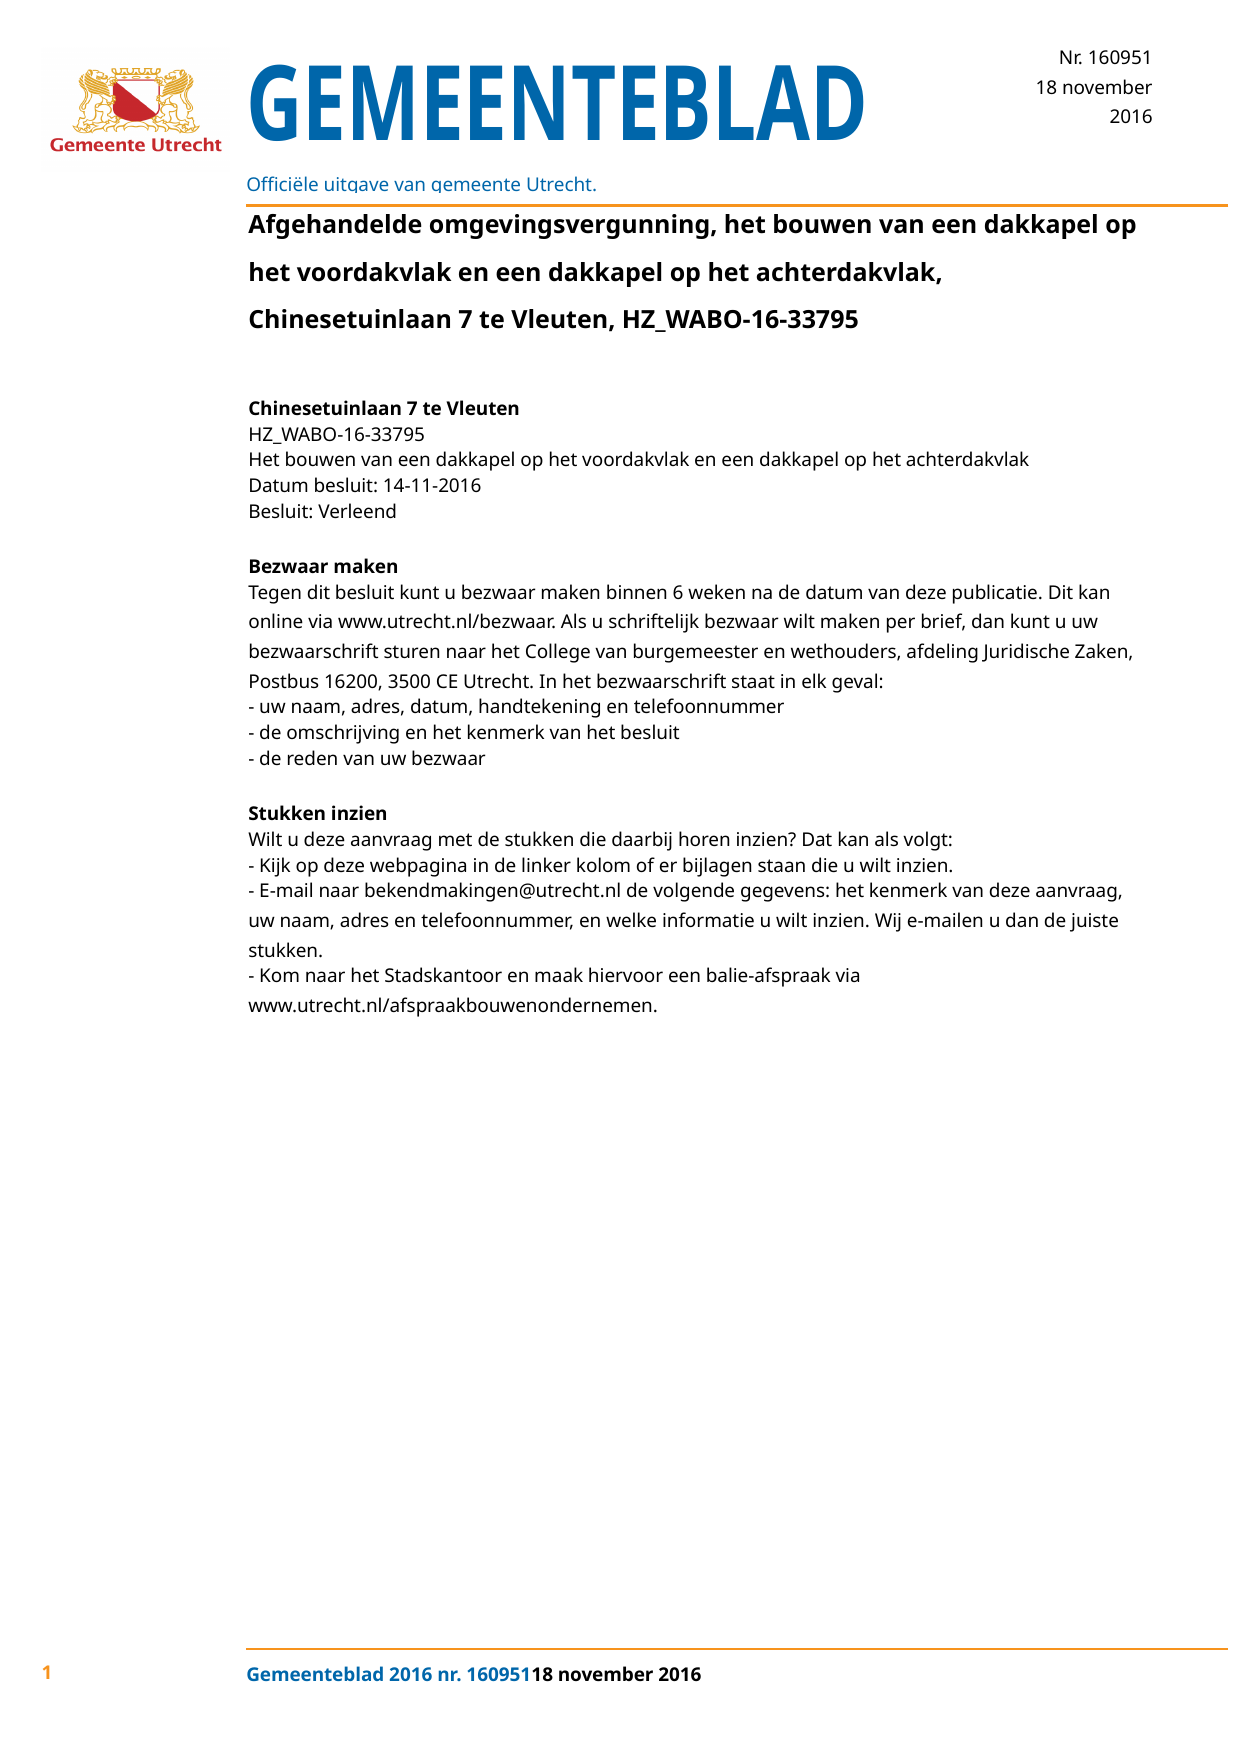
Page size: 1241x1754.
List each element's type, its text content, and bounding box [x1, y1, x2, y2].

table_cell - de omschrijving en het kenmerk van het besluit [248, 719, 1152, 745]
table_cell - de reden van uw bezwaar [248, 745, 1152, 800]
table_cell Besluit: Verleend [248, 498, 1152, 553]
picture [41, 47, 231, 172]
table_header Chinesetuinlaan 7 te Vleuten [248, 395, 1152, 421]
table_cell Stukken inzien [248, 800, 1152, 826]
table_cell - E-mail naar bekendmakingen@utrecht.nl de volgende gegevens: het kenmerk van deze aanvraag, uw naam, adres en telefoonnummer, en welke informatie u wilt inzien. Wij e-mailen u dan de juiste stukken. [248, 878, 1152, 962]
table_cell Wilt u deze aanvraag met de stukken die daarbij horen inzien? Dat kan als volgt: [248, 826, 1152, 852]
table_cell Bezwaar maken [248, 554, 1152, 579]
table_cell Tegen dit besluit kunt u bezwaar maken binnen 6 weken na de datum van deze publicatie. Dit kan online via www.utrecht.nl/bezwaar. Als u schriftelijk bezwaar wilt maken per brief, dan kunt u uw bezwaarschrift sturen naar het College van burgemeester en wethouders, afdeling Juridische Zaken, Postbus 16200, 3500 CE Utrecht. In het bezwaarschrift staat in elk geval: [248, 579, 1152, 694]
table_cell - uw naam, adres, datum, handtekening en telefoonnummer [248, 694, 1152, 719]
table_cell Het bouwen van een dakkapel op het voordakvlak en een dakkapel op het achterdakvlak [248, 447, 1152, 472]
text Afgehandelde omgevingsvergunning, het bouwen van een dakkapel op het voordakvlak en een dakkapel op het achterdakvlak, Chinesetuinlaan 7 te Vleuten, HZ_WABO-16-33795 [248, 207, 1152, 336]
table_cell Datum besluit: 14-11-2016 [248, 473, 1152, 498]
table_cell HZ_WABO-16-33795 [248, 421, 1152, 447]
table_cell - Kom naar het Stadskantoor en maak hiervoor een balie-afspraak via www.utrecht.nl/afspraakbouwenondernemen. [248, 963, 1152, 1018]
table_cell - Kijk op deze webpagina in de linker kolom of er bijlagen staan die u wilt inzien. [248, 852, 1152, 878]
